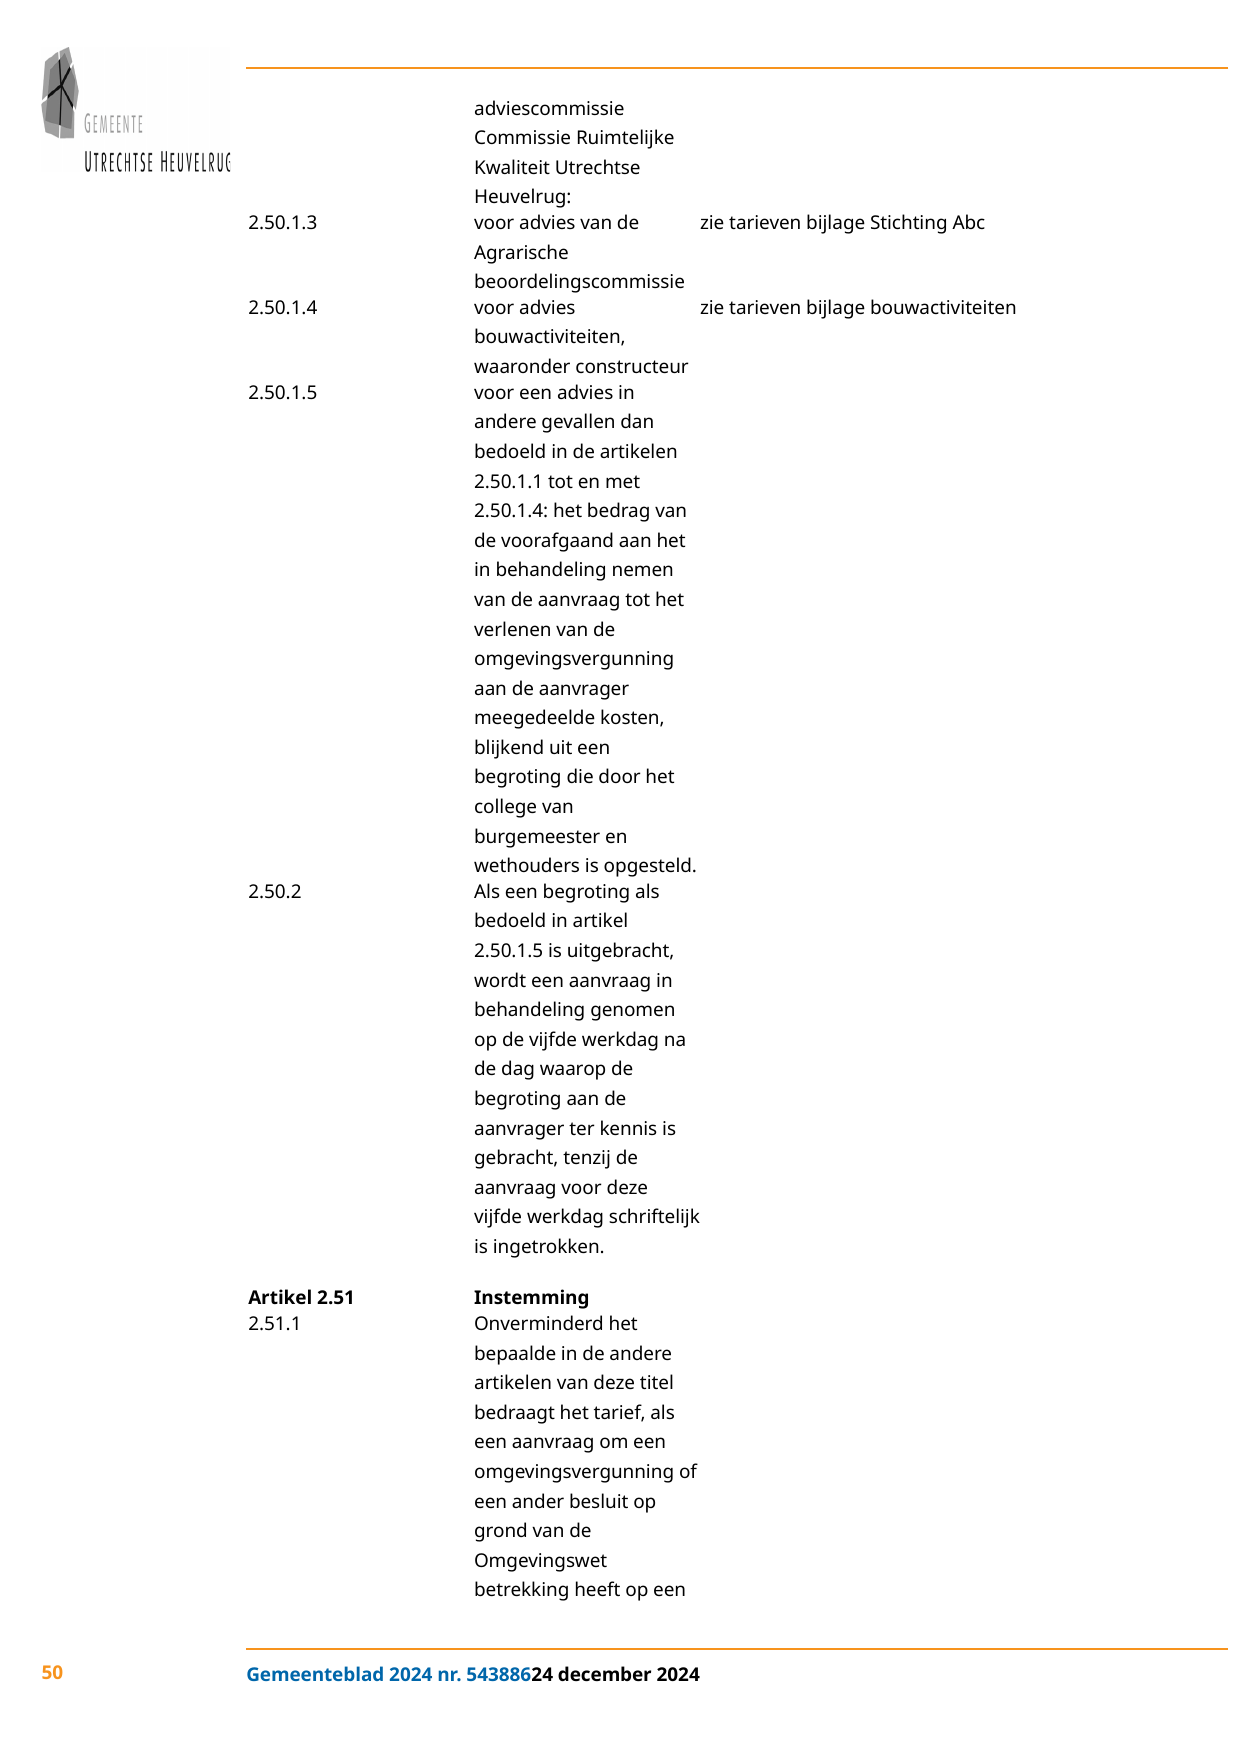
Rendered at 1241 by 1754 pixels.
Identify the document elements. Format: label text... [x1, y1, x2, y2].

table_cell 2.50.1.4 [248, 294, 474, 379]
table_cell 2.50.1.3 [248, 209, 474, 294]
table_cell 2.50.1.5 [248, 379, 474, 878]
table_cell zie tarieven bijlage Stichting Abc [700, 209, 1152, 294]
table_cell [700, 878, 1152, 1259]
table_cell [700, 1285, 1152, 1310]
table_cell [248, 1259, 474, 1284]
table_cell Onverminderd het bepaalde in de andere artikelen van deze titel bedraagt het tarief, als een aanvraag om een omgevingsvergunning of een ander besluit op grond van de Omgevingswet betrekking heeft op een [474, 1310, 700, 1602]
table_cell [474, 1259, 700, 1284]
table_cell 2.50.2 [248, 878, 474, 1259]
picture [41, 47, 231, 172]
table_cell [700, 1259, 1152, 1284]
table_cell 2.51.1 [248, 1310, 474, 1602]
table_cell zie tarieven bijlage bouwactiviteiten [700, 294, 1152, 379]
table_cell [248, 95, 474, 209]
table_cell voor advies bouwactiviteiten, waaronder constructeur [474, 294, 700, 379]
table_cell Artikel 2.51 [248, 1285, 474, 1310]
table_cell [700, 1310, 1152, 1602]
table_cell [700, 95, 1152, 209]
table_cell voor advies van de Agrarische beoordelingscommissie [474, 209, 700, 294]
table_cell [700, 379, 1152, 878]
table_cell voor een advies in andere gevallen dan bedoeld in de artikelen 2.50.1.1 tot en met 2.50.1.4: het bedrag van de voorafgaand aan het in behandeling nemen van de aanvraag tot het verlenen van de omgevingsvergunning aan de aanvrager meegedeelde kosten, blijkend uit een begroting die door het college van burgemeester en wethouders is opgesteld. [474, 379, 700, 878]
table_cell Als een begroting als bedoeld in artikel 2.50.1.5 is uitgebracht, wordt een aanvraag in behandeling genomen op de vijfde werkdag na de dag waarop de begroting aan de aanvrager ter kennis is gebracht, tenzij de aanvraag voor deze vijfde werkdag schriftelijk is ingetrokken. [474, 878, 700, 1259]
table_cell Instemming [474, 1285, 700, 1310]
table_cell adviescommissie Commissie Ruimtelijke Kwaliteit Utrechtse Heuvelrug: [474, 95, 700, 209]
